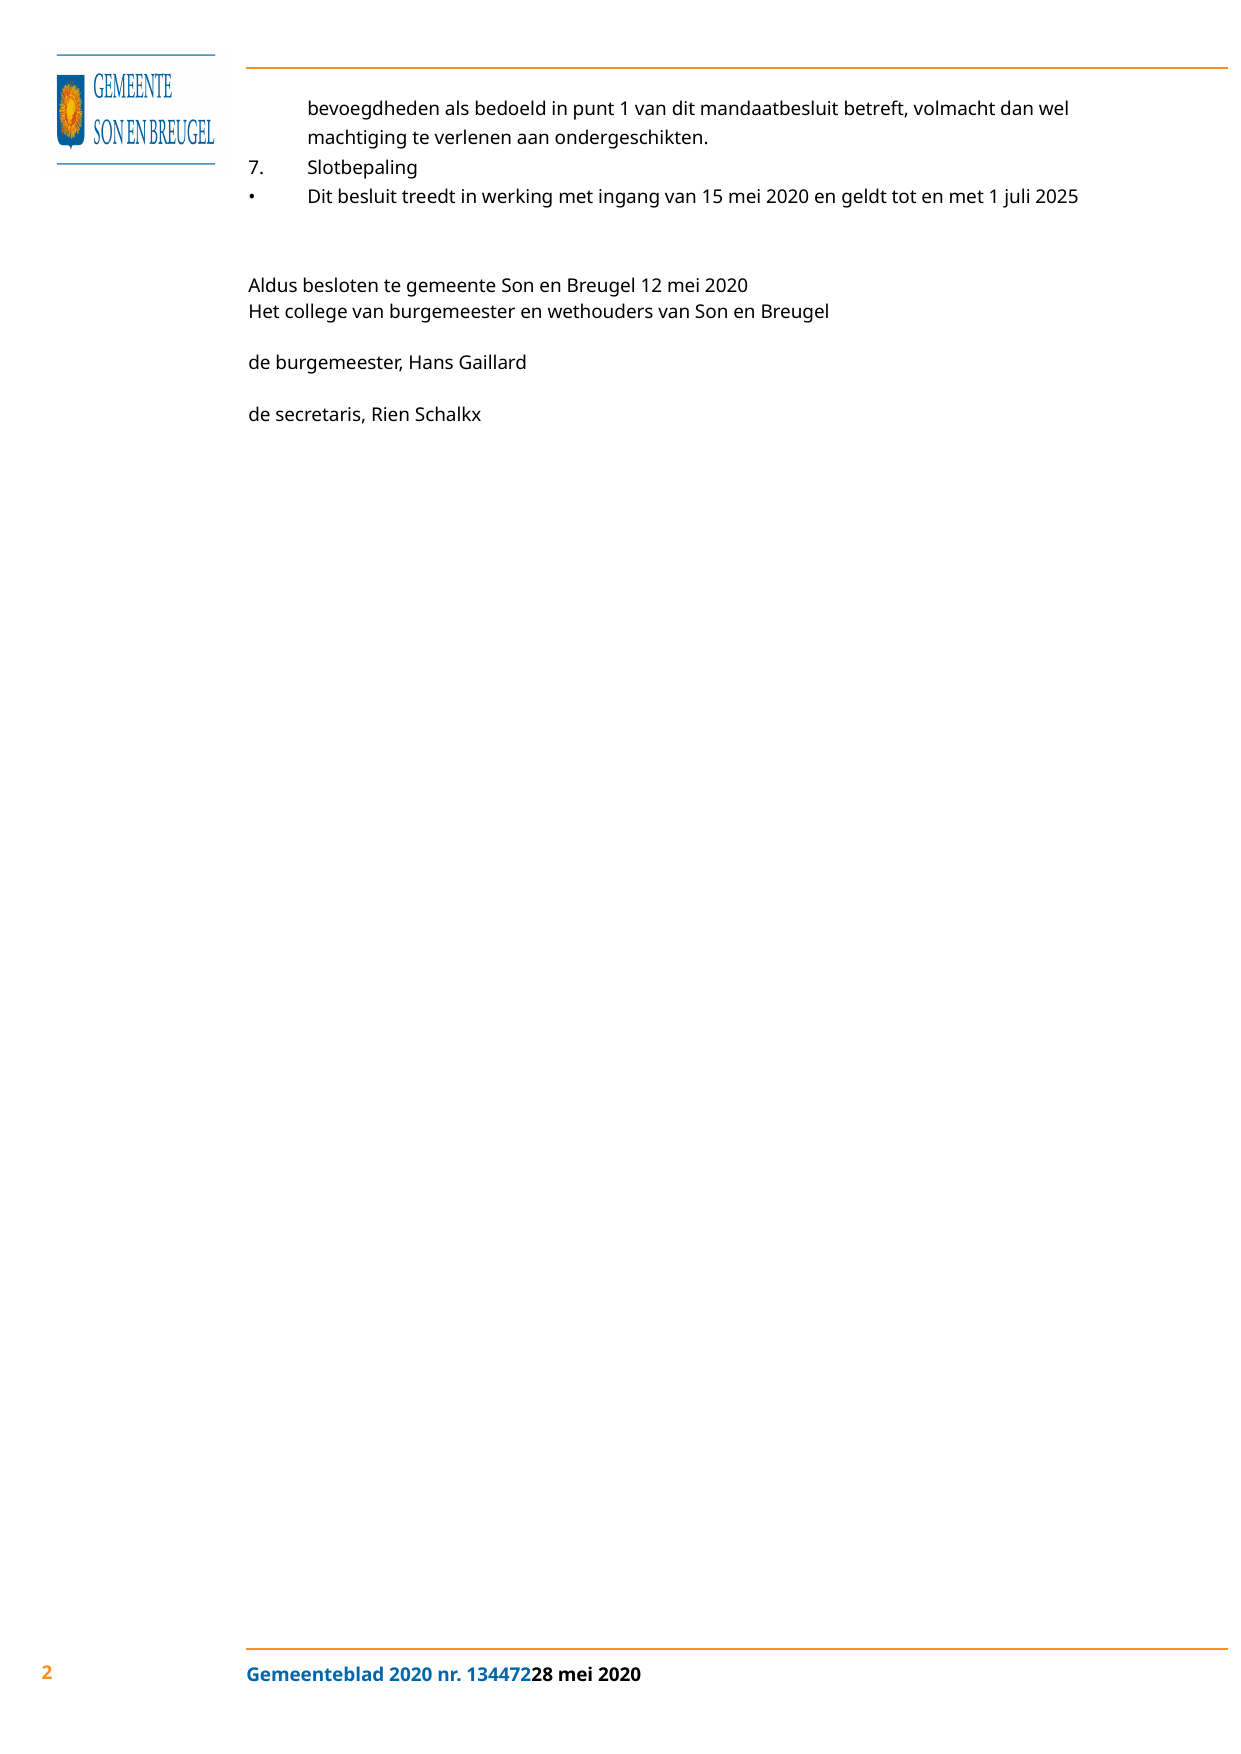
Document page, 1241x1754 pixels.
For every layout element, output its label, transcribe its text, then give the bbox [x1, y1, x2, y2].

text de secretaris, Rien Schalkx [248, 401, 1152, 427]
list Slotbepaling [248, 154, 1152, 180]
text Het college van burgemeester en wethouders van Son en Breugel [248, 298, 1152, 324]
list Dit besluit treedt in werking met ingang van 15 mei 2020 en geldt tot en met 1 juli 2025 [248, 183, 1152, 209]
text Aldus besloten te gemeente Son en Breugel 12 mei 2020 [248, 272, 1152, 298]
list bevoegdheden als bedoeld in punt 1 van dit mandaatbesluit betreft, volmacht dan wel machtiging te verlenen aan ondergeschikten. [248, 95, 1152, 150]
text de burgemeester, Hans Gaillard [248, 349, 1152, 375]
picture [41, 47, 231, 172]
